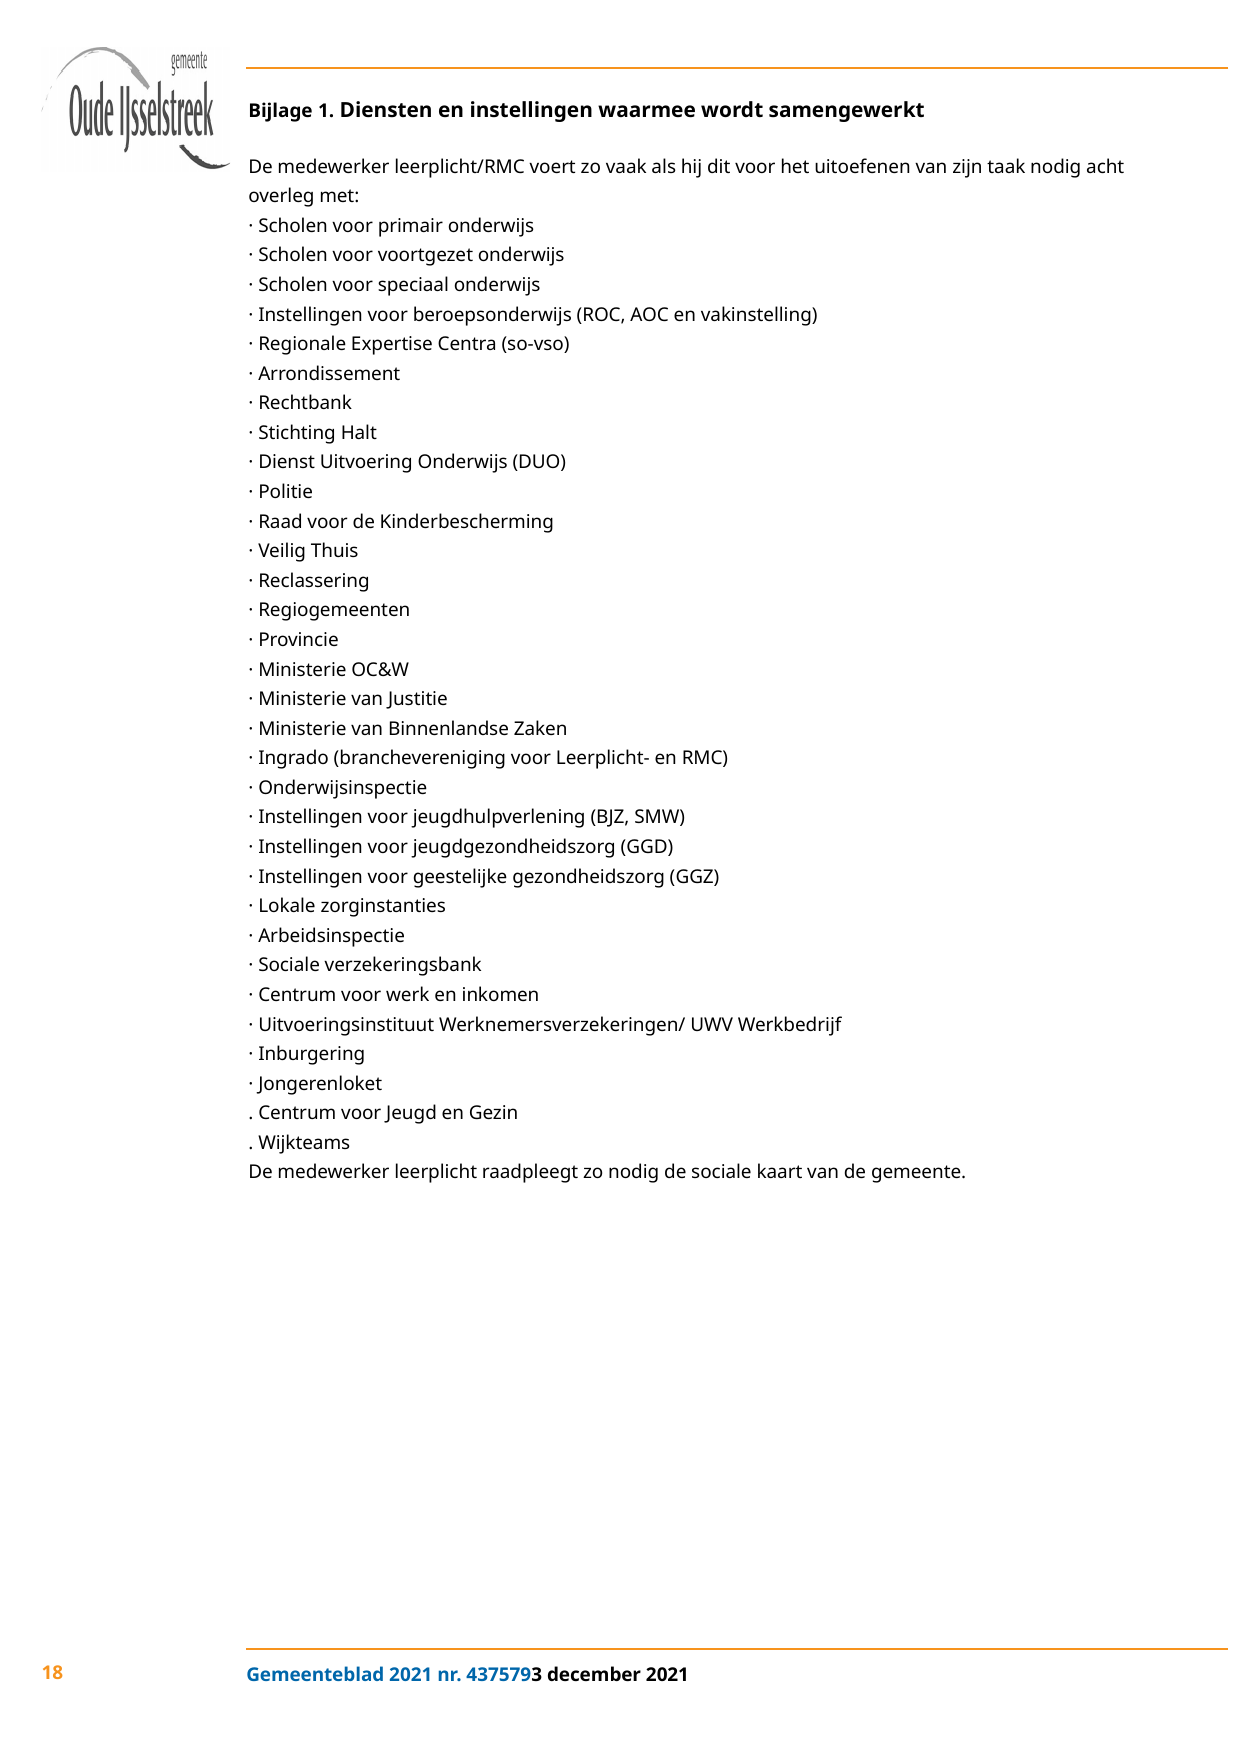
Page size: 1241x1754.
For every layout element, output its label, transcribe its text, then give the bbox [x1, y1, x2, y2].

text · Centrum voor werk en inkomen [248, 981, 1152, 1007]
text · Arbeidsinspectie [248, 922, 1152, 948]
text · Rechtbank [248, 389, 1152, 415]
text . Centrum voor Jeugd en Gezin [248, 1099, 1152, 1125]
text · Inburgering [248, 1040, 1152, 1066]
text · Jongerenloket [248, 1070, 1152, 1096]
text · Scholen voor voortgezet onderwijs [248, 242, 1152, 267]
text · Raad voor de Kinderbescherming [248, 508, 1152, 534]
text · Veilig Thuis [248, 537, 1152, 563]
text · Instellingen voor geestelijke gezondheidszorg (GGZ) [248, 863, 1152, 889]
text · Provincie [248, 626, 1152, 652]
text · Ministerie van Justitie [248, 685, 1152, 711]
text . Wijkteams [248, 1129, 1152, 1155]
text · Instellingen voor beroepsonderwijs (ROC, AOC en vakinstelling) [248, 301, 1152, 327]
text · Scholen voor primair onderwijs [248, 212, 1152, 238]
text Bijlage 1. Diensten en instellingen waarmee wordt samengewerkt [248, 95, 1152, 123]
text · Onderwijsinspectie [248, 774, 1152, 800]
text · Reclassering [248, 567, 1152, 593]
text De medewerker leerplicht raadpleegt zo nodig de sociale kaart van de gemeente. [248, 1159, 1152, 1184]
text · Ingrado (branchevereniging voor Leerplicht- en RMC) [248, 744, 1152, 770]
text · Uitvoeringsinstituut Werknemersverzekeringen/ UWV Werkbedrijf [248, 1011, 1152, 1037]
text · Scholen voor speciaal onderwijs [248, 271, 1152, 297]
text De medewerker leerplicht/RMC voert zo vaak als hij dit voor het uitoefenen van zijn taak nodig acht overleg met: [248, 153, 1152, 208]
text · Ministerie van Binnenlandse Zaken [248, 715, 1152, 741]
text · Ministerie OC&W [248, 656, 1152, 682]
text · Lokale zorginstanties [248, 892, 1152, 918]
text · Stichting Halt [248, 419, 1152, 445]
text · Regiogemeenten [248, 597, 1152, 622]
text · Sociale verzekeringsbank [248, 952, 1152, 977]
text · Dienst Uitvoering Onderwijs (DUO) [248, 449, 1152, 474]
text · Regionale Expertise Centra (so-vso) [248, 330, 1152, 356]
text · Arrondissement [248, 360, 1152, 386]
picture [41, 47, 231, 172]
text · Instellingen voor jeugdhulpverlening (BJZ, SMW) [248, 804, 1152, 829]
text · Politie [248, 478, 1152, 504]
text · Instellingen voor jeugdgezondheidszorg (GGD) [248, 833, 1152, 859]
